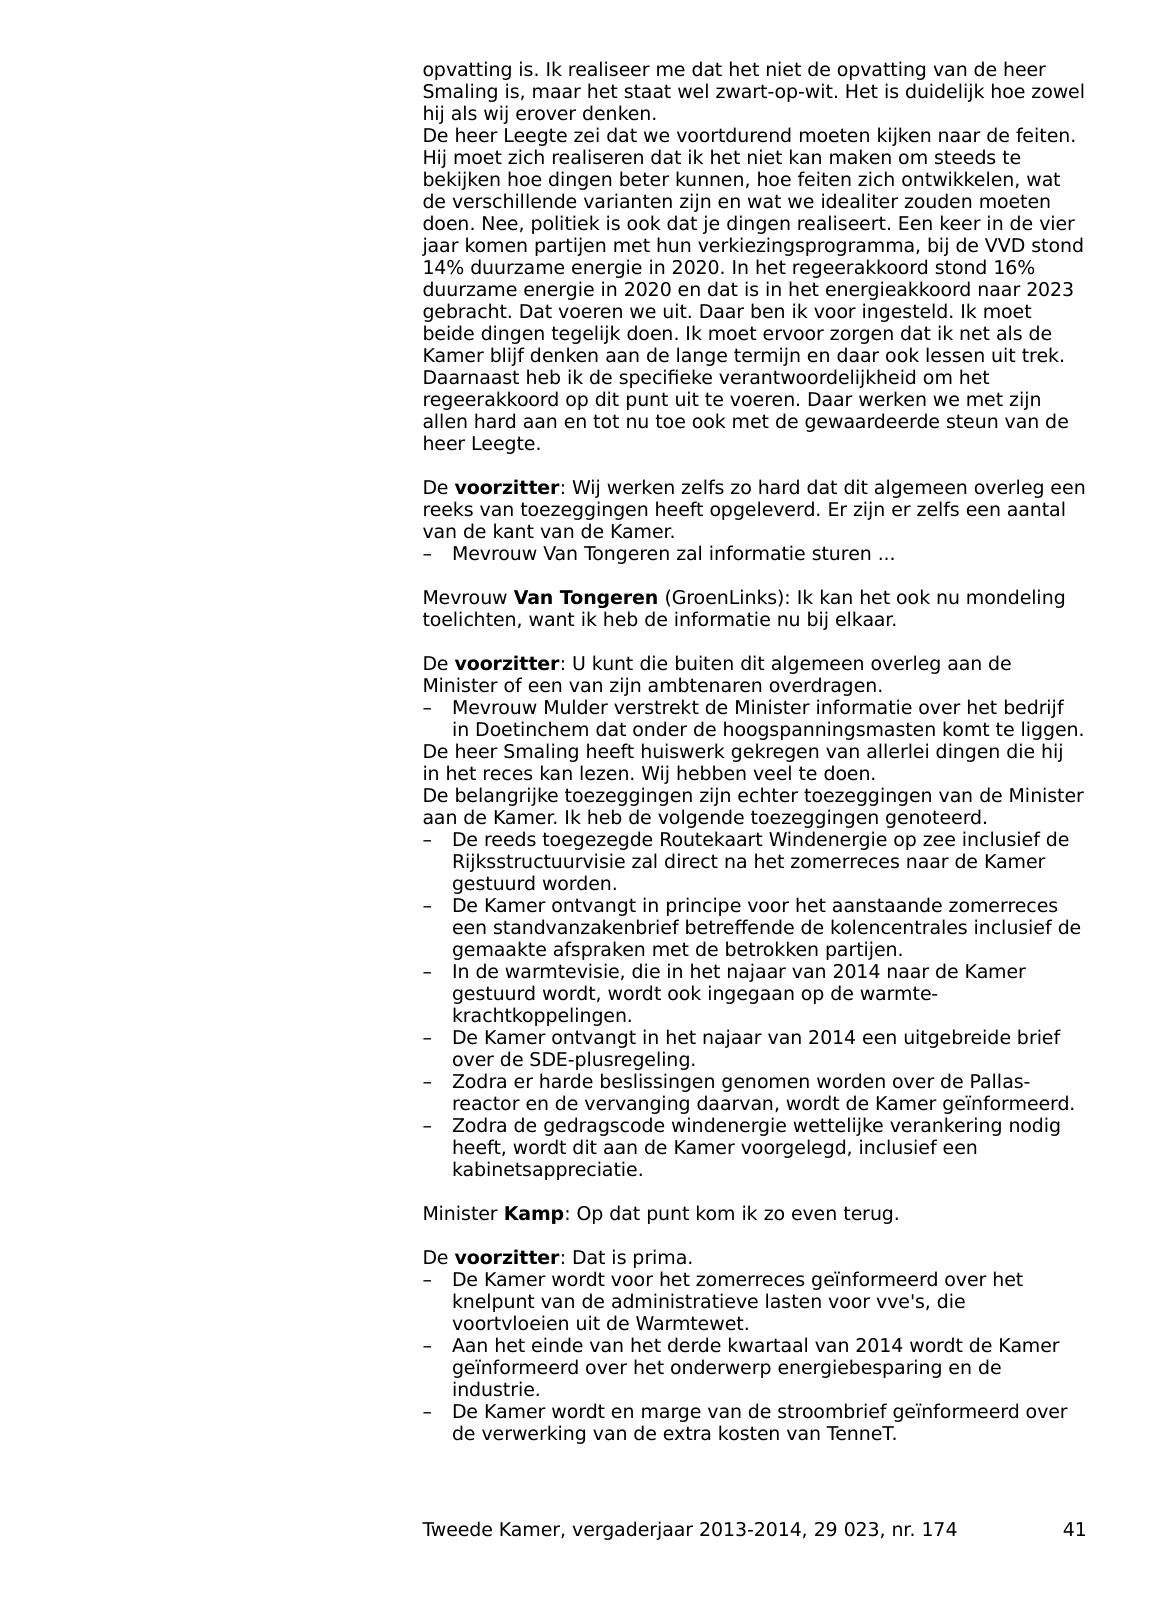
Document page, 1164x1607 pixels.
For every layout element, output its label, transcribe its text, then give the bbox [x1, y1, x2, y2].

text – Mevrouw Mulder verstrekt de Minister informatie over het bedrijf in Doetinchem dat onder de hoogspanningsmasten komt te liggen. [422, 697, 1087, 741]
text Mevrouw Van Tongeren (GroenLinks): Ik kan het ook nu mondeling toelichten, want ik heb de informatie nu bij elkaar. [422, 587, 1087, 631]
text – De reeds toegezegde Routekaart Windenergie op zee inclusief de Rijksstructuurvisie zal direct na het zomerreces naar de Kamer gestuurd worden. [422, 829, 1087, 895]
text – In de warmtevisie, die in het najaar van 2014 naar de Kamer gestuurd wordt, wordt ook ingegaan op de warmte-krachtkoppelingen. [422, 961, 1087, 1027]
text De heer Smaling heeft huiswerk gekregen van allerlei dingen die hij in het reces kan lezen. Wij hebben veel te doen. [422, 741, 1087, 785]
text – Mevrouw Van Tongeren zal informatie sturen ... [422, 543, 1087, 565]
text De voorzitter: U kunt die buiten dit algemeen overleg aan de Minister of een van zijn ambtenaren overdragen. [422, 653, 1087, 697]
text – De Kamer wordt en marge van de stroombrief geïnformeerd over de verwerking van de extra kosten van TenneT. [422, 1401, 1087, 1445]
text – De Kamer ontvangt in principe voor het aanstaande zomerreces een standvanzakenbrief betreffende de kolencentrales inclusief de gemaakte afspraken met de betrokken partijen. [422, 895, 1087, 961]
text – De Kamer ontvangt in het najaar van 2014 een uitgebreide brief over de SDE-plusregeling. [422, 1027, 1087, 1071]
text – Zodra de gedragscode windenergie wettelijke verankering nodig heeft, wordt dit aan de Kamer voorgelegd, inclusief een kabinetsappreciatie. [422, 1115, 1087, 1181]
text opvatting is. Ik realiseer me dat het niet de opvatting van de heer Smaling is, maar het staat wel zwart-op-wit. Het is duidelijk hoe zowel hij als wij erover denken. [422, 59, 1087, 125]
text – Zodra er harde beslissingen genomen worden over de Pallas-reactor en de vervanging daarvan, wordt de Kamer geïnformeerd. [422, 1071, 1087, 1115]
text De voorzitter: Wij werken zelfs zo hard dat dit algemeen overleg een reeks van toezeggingen heeft opgeleverd. Er zijn er zelfs een aantal van de kant van de Kamer. [422, 477, 1087, 543]
text Minister Kamp: Op dat punt kom ik zo even terug. [422, 1203, 1087, 1225]
text – Aan het einde van het derde kwartaal van 2014 wordt de Kamer geïnformeerd over het onderwerp energiebesparing en de industrie. [422, 1335, 1087, 1401]
text De belangrijke toezeggingen zijn echter toezeggingen van de Minister aan de Kamer. Ik heb de volgende toezeggingen genoteerd. [422, 785, 1087, 829]
text De heer Leegte zei dat we voortdurend moeten kijken naar de feiten. Hij moet zich realiseren dat ik het niet kan maken om steeds te bekijken hoe dingen beter kunnen, hoe feiten zich ontwikkelen, wat de verschillende varianten zijn en wat we idealiter zouden moeten doen. Nee, politiek is ook dat je dingen realiseert. Een keer in de vier jaar komen partijen met hun verkiezingsprogramma, bij de VVD stond 14% duurzame energie in 2020. In het regeerakkoord stond 16% duurzame energie in 2020 en dat is in het energieakkoord naar 2023 gebracht. Dat voeren we uit. Daar ben ik voor ingesteld. Ik moet beide dingen tegelijk doen. Ik moet ervoor zorgen dat ik net als de Kamer blijf denken aan de lange termijn en daar ook lessen uit trek. Daarnaast heb ik de specifieke verantwoordelijkheid om het regeerakkoord op dit punt uit te voeren. Daar werken we met zijn allen hard aan en tot nu toe ook met de gewaardeerde steun van de heer Leegte. [422, 125, 1087, 455]
text – De Kamer wordt voor het zomerreces geïnformeerd over het knelpunt van de administratieve lasten voor vve's, die voortvloeien uit de Warmtewet. [422, 1269, 1087, 1335]
text De voorzitter: Dat is prima. [422, 1247, 1087, 1269]
